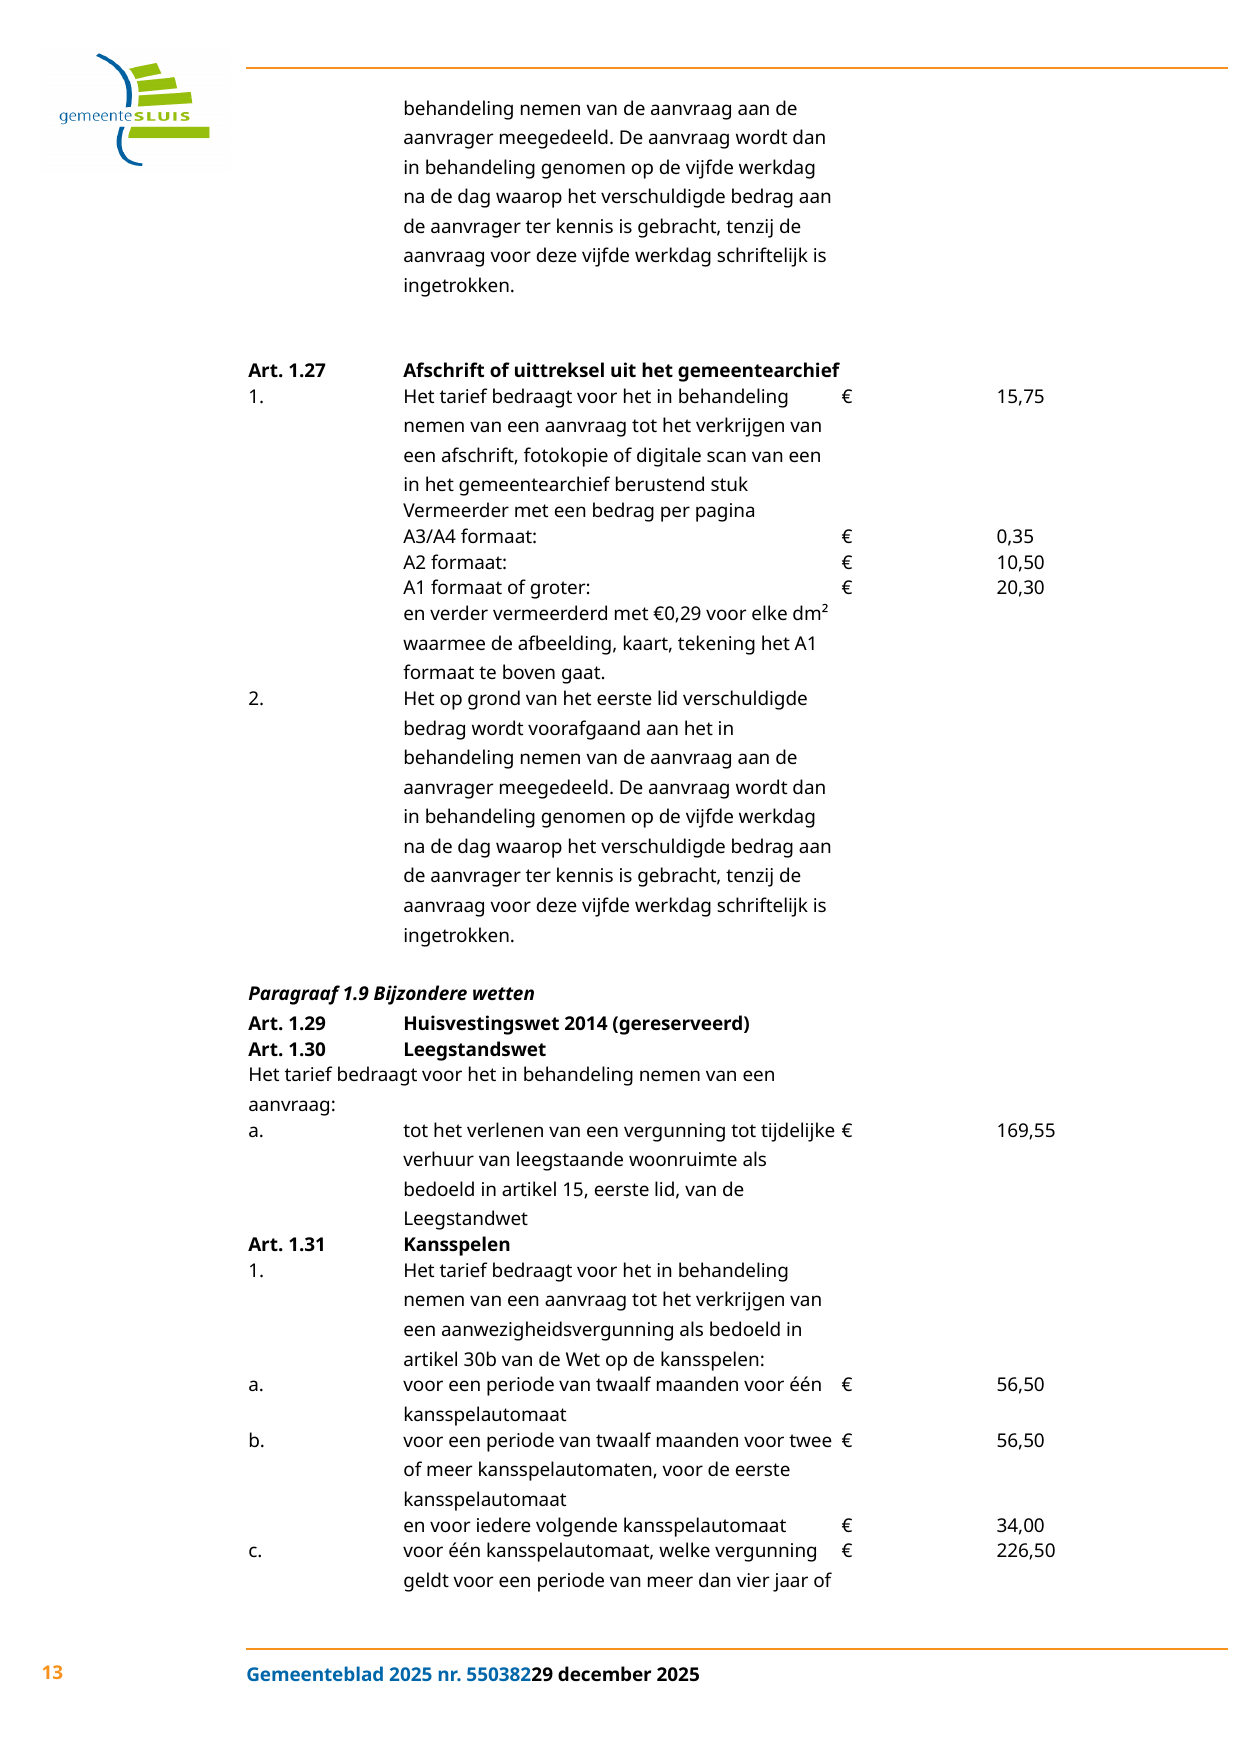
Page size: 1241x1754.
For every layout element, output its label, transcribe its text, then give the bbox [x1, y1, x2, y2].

table_cell 226,50 [996, 1538, 1152, 1593]
table_cell 1. [248, 383, 403, 497]
table_cell a. [248, 1117, 403, 1231]
table_cell [841, 95, 996, 357]
table_cell [248, 95, 403, 357]
table_cell [841, 1231, 996, 1257]
table_cell € [841, 1538, 996, 1593]
table_cell 1. [248, 1257, 403, 1372]
table_cell [841, 357, 996, 383]
table_cell [248, 498, 403, 523]
table_cell b. [248, 1427, 403, 1512]
table_cell [996, 357, 1152, 383]
table_cell 0,35 [996, 523, 1152, 549]
table_header [841, 1010, 996, 1036]
table_cell 169,55 [996, 1117, 1152, 1231]
table_cell [248, 1512, 403, 1537]
table_cell voor een periode van twaalf maanden voor twee of meer kansspelautomaten, voor de eerste kansspelautomaat [403, 1427, 841, 1512]
table_cell [841, 1036, 996, 1062]
table_cell voor een periode van twaalf maanden voor één kansspelautomaat [403, 1372, 841, 1427]
table_cell en verder vermeerderd met €0,29 voor elke dm² waarmee de afbeelding, kaart, tekening het A1 formaat te boven gaat. [403, 600, 841, 685]
table_cell [996, 1231, 1152, 1257]
table_cell [996, 498, 1152, 523]
table_cell [996, 685, 1152, 948]
table_cell [841, 1257, 996, 1372]
table_cell voor één kansspelautomaat, welke vergunning geldt voor een periode van meer dan vier jaar of [403, 1538, 841, 1593]
table_cell 15,75 [996, 383, 1152, 497]
table_cell 34,00 [996, 1512, 1152, 1537]
table_cell [248, 523, 403, 549]
table_cell [841, 685, 996, 948]
picture [41, 47, 231, 172]
table_cell [841, 1062, 996, 1117]
table_cell tot het verlenen van een vergunning tot tijdelijke verhuur van leegstaande woonruimte als bedoeld in artikel 15, eerste lid, van de Leegstandwet [403, 1117, 841, 1231]
table_cell Het tarief bedraagt voor het in behandeling nemen van een aanvraag: [248, 1062, 841, 1117]
table_cell [996, 1062, 1152, 1117]
table_cell 2. [248, 685, 403, 948]
table_cell 10,50 [996, 549, 1152, 574]
table_cell en voor iedere volgende kansspelautomaat [403, 1512, 841, 1537]
table_cell 20,30 [996, 575, 1152, 600]
table_cell a. [248, 1372, 403, 1427]
table_cell c. [248, 1538, 403, 1593]
table_cell € [841, 1372, 996, 1427]
table_cell € [841, 1427, 996, 1512]
table_cell [996, 1036, 1152, 1062]
table_cell [996, 600, 1152, 685]
table_cell [248, 575, 403, 600]
table_cell Art. 1.30 [248, 1036, 403, 1062]
table_cell € [841, 383, 996, 497]
table_cell [996, 95, 1152, 357]
table_cell [996, 1257, 1152, 1372]
table_cell A1 formaat of groter: [403, 575, 841, 600]
table_cell [248, 549, 403, 574]
table_cell behandeling nemen van de aanvraag aan de aanvrager meegedeeld. De aanvraag wordt dan in behandeling genomen op de vijfde werkdag na de dag waarop het verschuldigde bedrag aan de aanvrager ter kennis is gebracht, tenzij de aanvraag voor deze vijfde werkdag schriftelijk is ingetrokken. [403, 95, 841, 357]
table_cell 56,50 [996, 1372, 1152, 1427]
table_cell € [841, 575, 996, 600]
table_cell Art. 1.31 [248, 1231, 403, 1257]
table_cell A2 formaat: [403, 549, 841, 574]
table_cell A3/A4 formaat: [403, 523, 841, 549]
table_cell Het op grond van het eerste lid verschuldigde bedrag wordt voorafgaand aan het in behandeling nemen van de aanvraag aan de aanvrager meegedeeld. De aanvraag wordt dan in behandeling genomen op de vijfde werkdag na de dag waarop het verschuldigde bedrag aan de aanvrager ter kennis is gebracht, tenzij de aanvraag voor deze vijfde werkdag schriftelijk is ingetrokken. [403, 685, 841, 948]
table_cell Het tarief bedraagt voor het in behandeling nemen van een aanvraag tot het verkrijgen van een afschrift, fotokopie of digitale scan van een in het gemeentearchief berustend stuk [403, 383, 841, 497]
table_cell Het tarief bedraagt voor het in behandeling nemen van een aanvraag tot het verkrijgen van een aanwezigheidsvergunning als bedoeld in artikel 30b van de Wet op de kansspelen: [403, 1257, 841, 1372]
table_cell Vermeerder met een bedrag per pagina [403, 498, 841, 523]
table_cell € [841, 523, 996, 549]
table_cell 56,50 [996, 1427, 1152, 1512]
table_header [996, 1010, 1152, 1036]
table_cell € [841, 1117, 996, 1231]
table_cell Afschrift of uittreksel uit het gemeentearchief [403, 357, 841, 383]
table_cell € [841, 1512, 996, 1537]
table_cell € [841, 549, 996, 574]
table_cell [841, 600, 996, 685]
table_cell Art. 1.27 [248, 357, 403, 383]
table_cell Kansspelen [403, 1231, 841, 1257]
table_header Huisvestingswet 2014 (gereserveerd) [403, 1010, 841, 1036]
table_cell [248, 600, 403, 685]
table_cell Leegstandswet [403, 1036, 841, 1062]
table_cell [841, 498, 996, 523]
table_header Art. 1.29 [248, 1010, 403, 1036]
text Paragraaf 1.9 Bijzondere wetten [248, 980, 1152, 1006]
